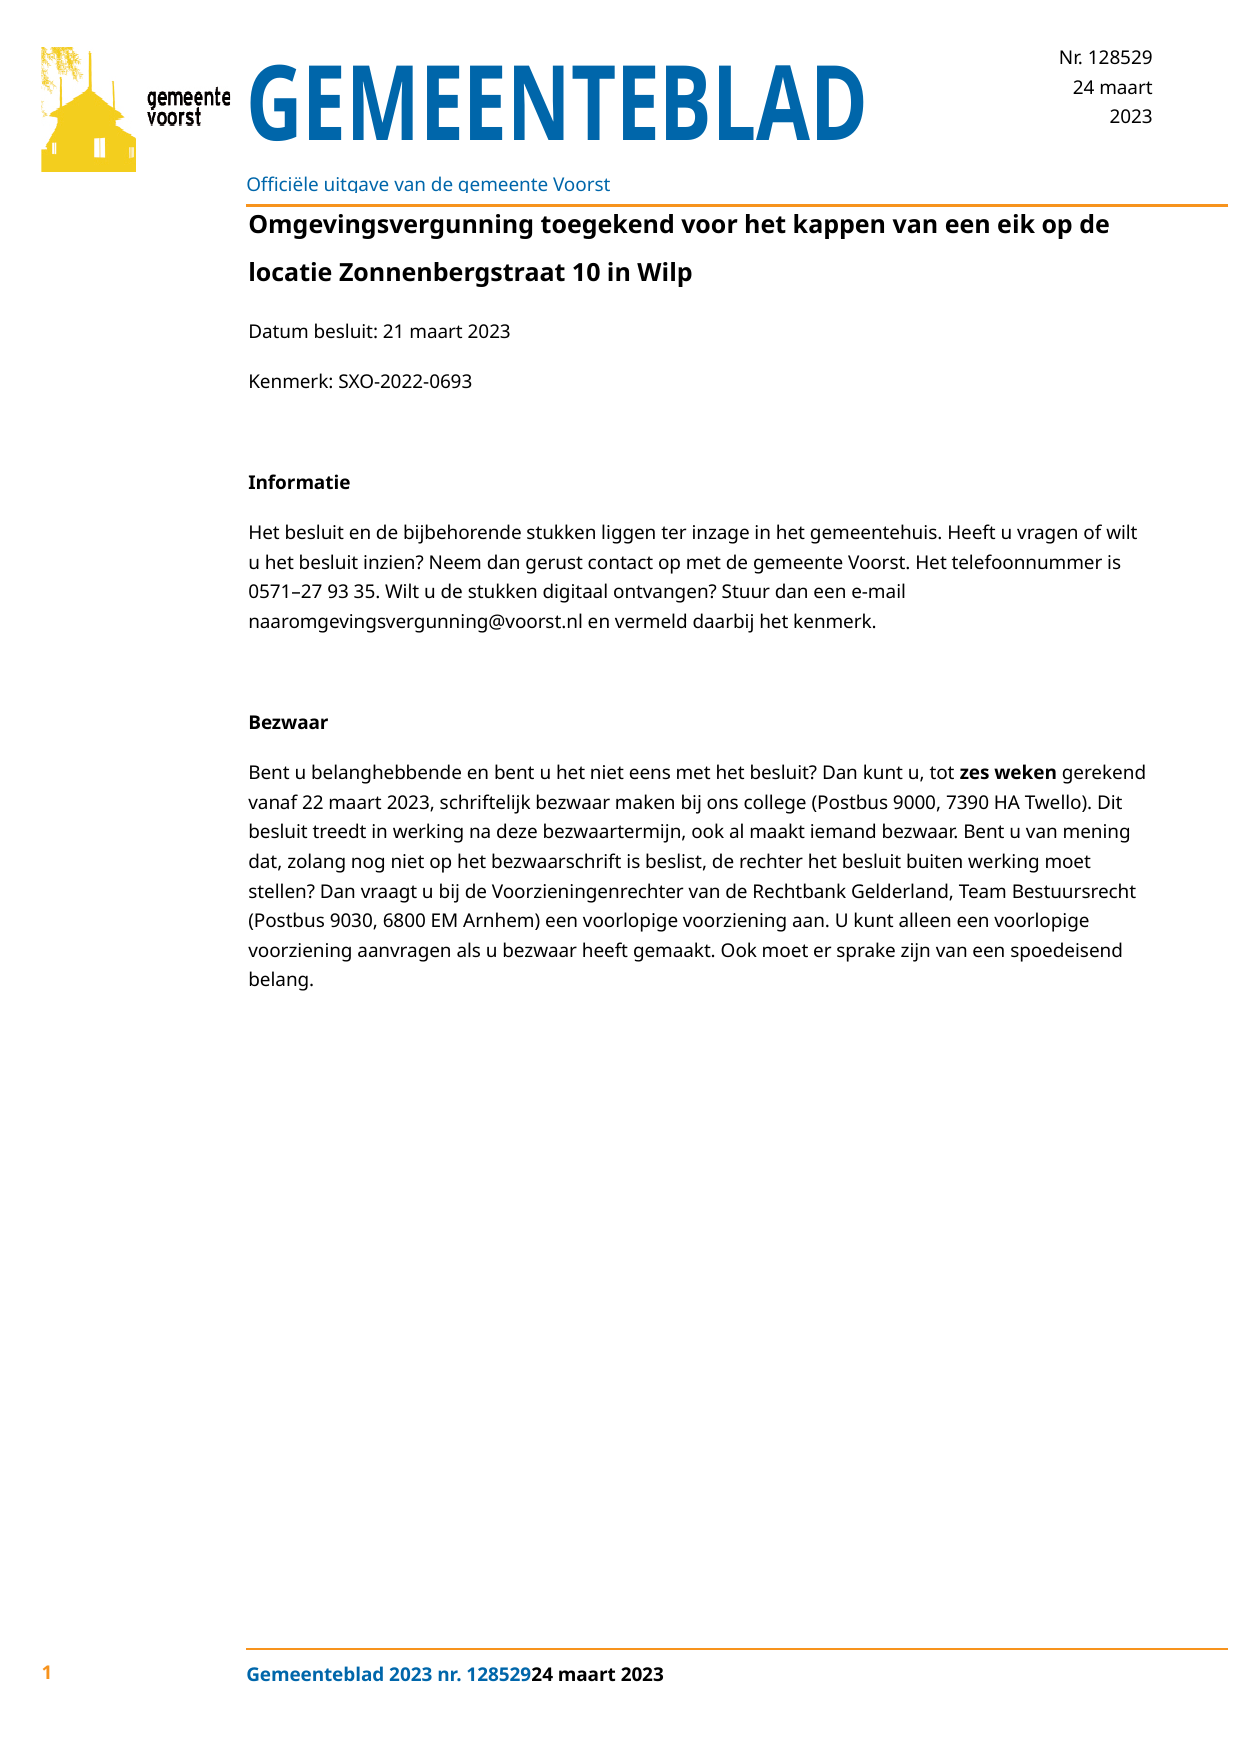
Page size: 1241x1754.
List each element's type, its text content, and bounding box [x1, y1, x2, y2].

text Bezwaar [248, 709, 1152, 735]
text Omgevingsvergunning toegekend voor het kappen van een eik op de locatie Zonnenbergstraat 10 in Wilp [248, 207, 1152, 288]
text Datum besluit: 21 maart 2023 [248, 318, 1152, 344]
text Bent u belanghebbende en bent u het niet eens met het besluit? Dan kunt u, tot zes weken gerekend vanaf 22 maart 2023, schriftelijk bezwaar maken bij ons college (Postbus 9000, 7390 HA Twello). Dit besluit treedt in werking na deze bezwaartermijn, ook al maakt iemand bezwaar. Bent u van mening dat, zolang nog niet op het bezwaarschrift is beslist, de rechter het besluit buiten werking moet stellen? Dan vraagt u bij de Voorzieningenrechter van de Rechtbank Gelderland, Team Bestuursrecht (Postbus 9030, 6800 EM Arnhem) een voorlopige voorziening aan. U kunt alleen een voorlopige voorziening aanvragen als u bezwaar heeft gemaakt. Ook moet er sprake zijn van een spoedeisend belang. [248, 759, 1152, 992]
text Informatie [248, 469, 1152, 495]
picture [41, 47, 231, 172]
text Het besluit en de bijbehorende stukken liggen ter inzage in het gemeentehuis. Heeft u vragen of wilt u het besluit inzien? Neem dan gerust contact op met de gemeente Voorst. Het telefoonnummer is 0571–27 93 35. Wilt u de stukken digitaal ontvangen? Stuur dan een e-mail naaromgevingsvergunning@voorst.nl en vermeld daarbij het kenmerk. [248, 519, 1152, 634]
text Kenmerk: SXO-2022-0693 [248, 368, 1152, 394]
